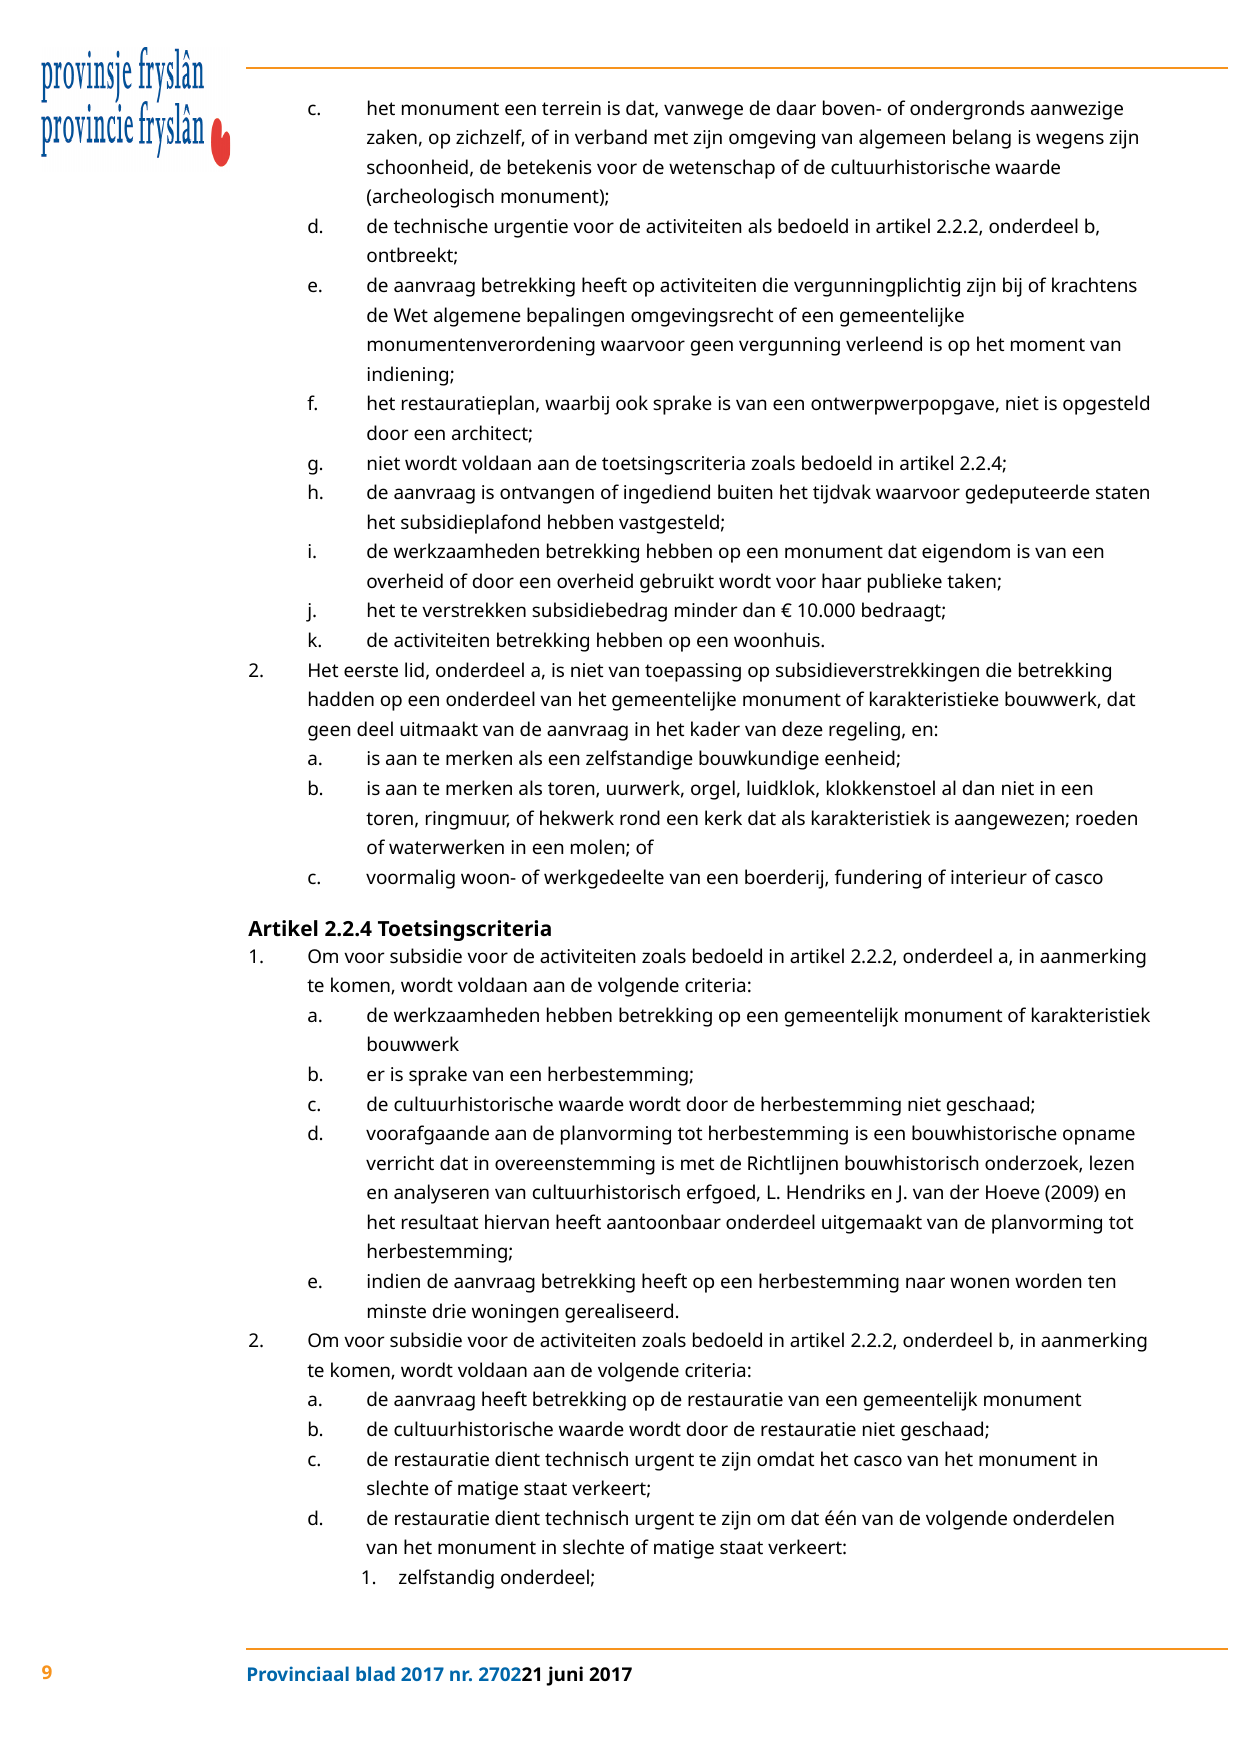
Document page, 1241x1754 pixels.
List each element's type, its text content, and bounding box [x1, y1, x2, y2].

list het restauratieplan, waarbij ook sprake is van een ontwerpwerpopgave, niet is opgesteld door een architect; [307, 391, 1152, 446]
list de werkzaamheden betrekking hebben op een monument dat eigendom is van een overheid of door een overheid gebruikt wordt voor haar publieke taken; [307, 538, 1152, 594]
list is aan te merken als een zelfstandige bouwkundige eenheid; [307, 746, 1152, 771]
list de restauratie dient technisch urgent te zijn omdat het casco van het monument in slechte of matige staat verkeert; [307, 1446, 1152, 1501]
list niet wordt voldaan aan de toetsingscriteria zoals bedoeld in artikel 2.2.4; [307, 450, 1152, 476]
list voormalig woon- of werkgedeelte van een boerderij, fundering of interieur of casco [307, 864, 1152, 890]
list de technische urgentie voor de activiteiten als bedoeld in artikel 2.2.2, onderdeel b, ontbreekt; [307, 213, 1152, 268]
text Artikel 2.2.4 Toetsingscriteria [248, 914, 1152, 943]
picture [41, 47, 231, 172]
list de activiteiten betrekking hebben op een woonhuis. [307, 627, 1152, 653]
list het monument een terrein is dat, vanwege de daar boven- of ondergronds aanwezige zaken, op zichzelf, of in verband met zijn omgeving van algemeen belang is wegens zijn schoonheid, de betekenis voor de wetenschap of de cultuurhistorische waarde (archeologisch monument); [307, 95, 1152, 209]
list de aanvraag is ontvangen of ingediend buiten het tijdvak waarvoor gedeputeerde staten het subsidieplafond hebben vastgesteld; [307, 479, 1152, 535]
list voorafgaande aan de planvorming tot herbestemming is een bouwhistorische opname verricht dat in overeenstemming is met de Richtlijnen bouwhistorisch onderzoek, lezen en analyseren van cultuurhistorisch erfgoed, L. Hendriks en J. van der Hoeve (2009) en het resultaat hiervan heeft aantoonbaar onderdeel uitgemaakt van de planvorming tot herbestemming; [307, 1120, 1152, 1264]
list de restauratie dient technisch urgent te zijn om dat één van de volgende onderdelen van het monument in slechte of matige staat verkeert: [307, 1505, 1152, 1560]
list Om voor subsidie voor de activiteiten zoals bedoeld in artikel 2.2.2, onderdeel a, in aanmerking te komen, wordt voldaan aan de volgende criteria: [248, 943, 1152, 998]
list Om voor subsidie voor de activiteiten zoals bedoeld in artikel 2.2.2, onderdeel b, in aanmerking te komen, wordt voldaan aan de volgende criteria: [248, 1327, 1152, 1383]
list de cultuurhistorische waarde wordt door de herbestemming niet geschaad; [307, 1091, 1152, 1116]
list de aanvraag heeft betrekking op de restauratie van een gemeentelijk monument [307, 1387, 1152, 1412]
list zelfstandig onderdeel; [361, 1564, 1152, 1590]
list er is sprake van een herbestemming; [307, 1061, 1152, 1087]
list de werkzaamheden hebben betrekking op een gemeentelijk monument of karakteristiek bouwwerk [307, 1002, 1152, 1057]
list het te verstrekken subsidiebedrag minder dan € 10.000 bedraagt; [307, 598, 1152, 623]
list is aan te merken als toren, uurwerk, orgel, luidklok, klokkenstoel al dan niet in een toren, ringmuur, of hekwerk rond een kerk dat als karakteristiek is aangewezen; roeden of waterwerken in een molen; of [307, 775, 1152, 860]
list de aanvraag betrekking heeft op activiteiten die vergunningplichtig zijn bij of krachtens de Wet algemene bepalingen omgevingsrecht of een gemeentelijke monumentenverordening waarvoor geen vergunning verleend is op het moment van indiening; [307, 272, 1152, 387]
list indien de aanvraag betrekking heeft op een herbestemming naar wonen worden ten minste drie woningen gerealiseerd. [307, 1268, 1152, 1323]
list de cultuurhistorische waarde wordt door de restauratie niet geschaad; [307, 1416, 1152, 1442]
list Het eerste lid, onderdeel a, is niet van toepassing op subsidieverstrekkingen die betrekking hadden op een onderdeel van het gemeentelijke monument of karakteristieke bouwwerk, dat geen deel uitmaakt van de aanvraag in het kader van deze regeling, en: [248, 657, 1152, 742]
